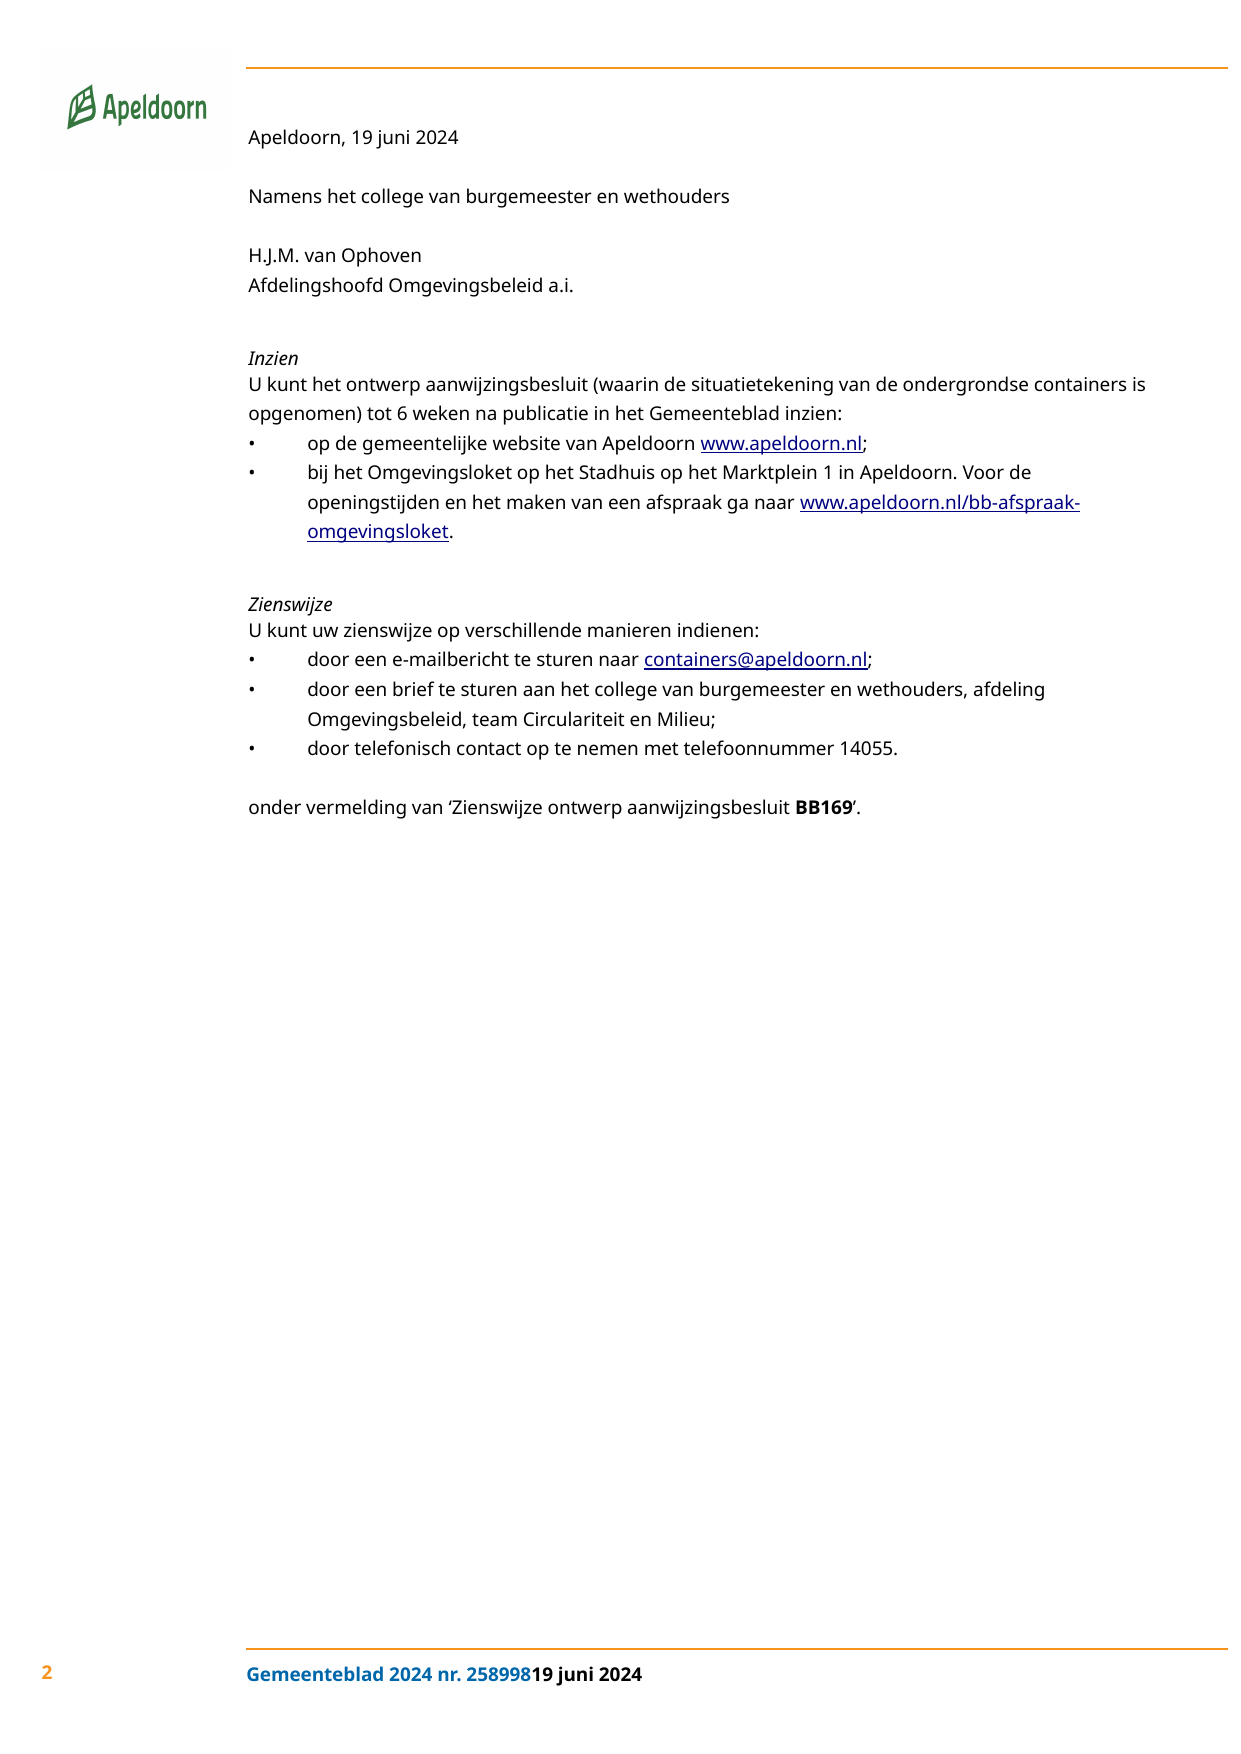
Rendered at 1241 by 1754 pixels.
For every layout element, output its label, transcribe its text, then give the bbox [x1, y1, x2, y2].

text Apeldoorn, 19 juni 2024 [248, 124, 1152, 150]
picture [41, 47, 231, 172]
text Zienswijze [248, 591, 1152, 617]
list door telefonisch contact op te nemen met telefoonnummer 14055. [248, 735, 1152, 761]
text Inzien [248, 345, 1152, 371]
text U kunt het ontwerp aanwijzingsbesluit (waarin de situatietekening van de ondergrondse containers is opgenomen) tot 6 weken na publicatie in het Gemeenteblad inzien: [248, 371, 1152, 426]
text onder vermelding van ‘Zienswijze ontwerp aanwijzingsbesluit BB169’. [248, 794, 1152, 820]
list door een brief te sturen aan het college van burgemeester en wethouders, afdeling Omgevingsbeleid, team Circulariteit en Milieu; [248, 676, 1152, 732]
list bij het Omgevingsloket op het Stadhuis op het Marktplein 1 in Apeldoorn. Voor de openingstijden en het maken van een afspraak ga naar www.apeldoorn.nl/bb-afspraak-omgevingsloket. [248, 459, 1152, 544]
text Afdelingshoofd Omgevingsbeleid a.i. [248, 272, 1152, 298]
text Namens het college van burgemeester en wethouders [248, 183, 1152, 209]
text U kunt uw zienswijze op verschillende manieren indienen: [248, 617, 1152, 643]
list door een e-mailbericht te sturen naar containers@apeldoorn.nl; [248, 647, 1152, 672]
list op de gemeentelijke website van Apeldoorn www.apeldoorn.nl; [248, 430, 1152, 456]
text H.J.M. van Ophoven [248, 243, 1152, 268]
